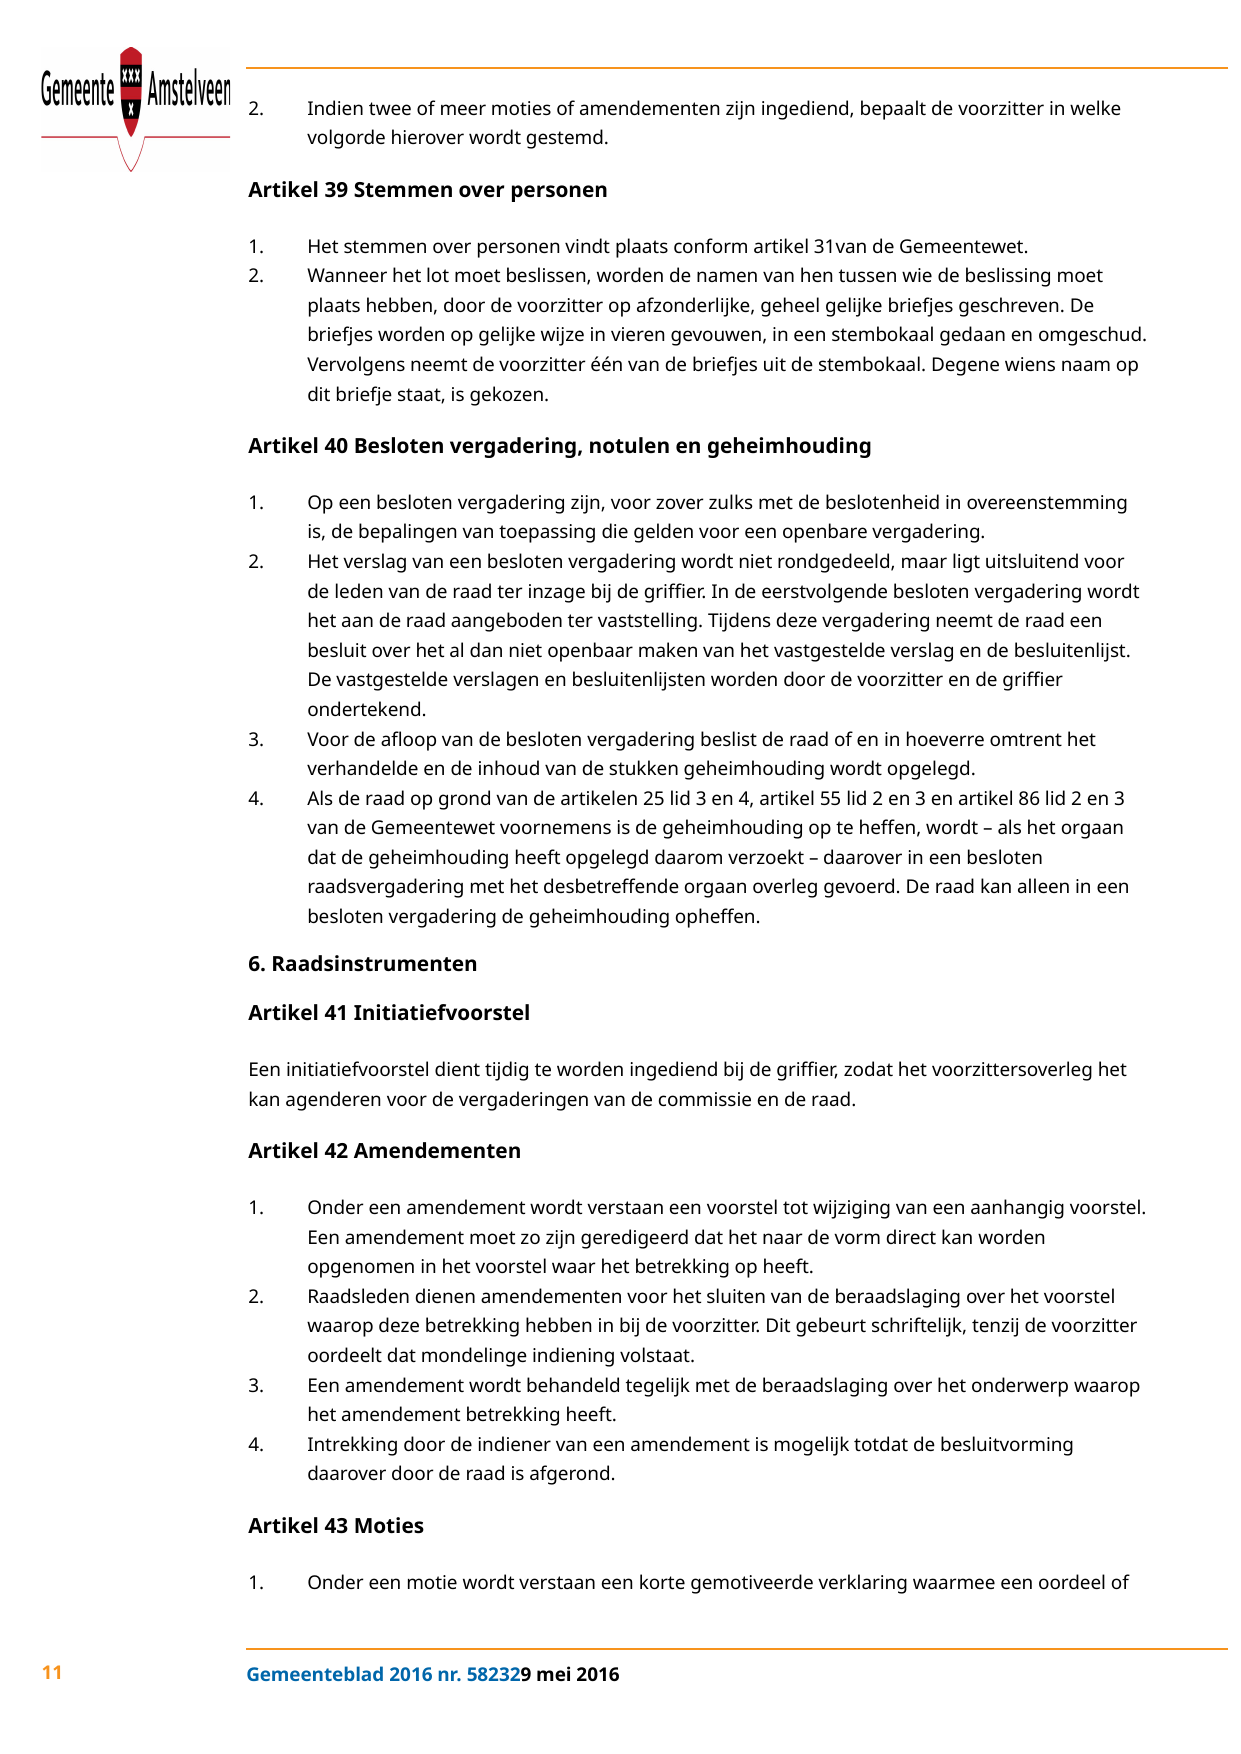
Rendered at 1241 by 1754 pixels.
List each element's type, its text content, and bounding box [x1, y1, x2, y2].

list Als de raad op grond van de artikelen 25 lid 3 en 4, artikel 55 lid 2 en 3 en artikel 86 lid 2 en 3 van de Gemeentewet voornemens is de geheimhouding op te heffen, wordt – als het orgaan dat de geheimhouding heeft opgelegd daarom verzoekt – daarover in een besloten raadsvergadering met het desbetreffende orgaan overleg gevoerd. De raad kan alleen in een besloten vergadering de geheimhouding opheffen. [248, 785, 1152, 929]
list Intrekking door de indiener van een amendement is mogelijk totdat de besluitvorming daarover door de raad is afgerond. [248, 1431, 1152, 1486]
list Voor de afloop van de besloten vergadering beslist de raad of en in hoeverre omtrent het verhandelde en de inhoud van de stukken geheimhouding wordt opgelegd. [248, 726, 1152, 781]
list Onder een motie wordt verstaan een korte gemotiveerde verklaring waarmee een oordeel of [248, 1569, 1152, 1595]
list Het stemmen over personen vindt plaats conform artikel 31van de Gemeentewet. [248, 233, 1152, 258]
text 6. Raadsinstrumenten [248, 949, 1152, 977]
text Artikel 41 Initiatiefvoorstel [248, 998, 1152, 1027]
text Een initiatiefvoorstel dient tijdig te worden ingediend bij de griffier, zodat het voorzittersoverleg het kan agenderen voor de vergaderingen van de commissie en de raad. [248, 1056, 1152, 1112]
picture [41, 47, 231, 172]
list Op een besloten vergadering zijn, voor zover zulks met de beslotenheid in overeenstemming is, de bepalingen van toepassing die gelden voor een openbare vergadering. [248, 489, 1152, 544]
list Raadsleden dienen amendementen voor het sluiten van de beraadslaging over het voorstel waarop deze betrekking hebben in bij de voorzitter. Dit gebeurt schriftelijk, tenzij de voorzitter oordeelt dat mondelinge indiening volstaat. [248, 1283, 1152, 1368]
list Een amendement wordt behandeld tegelijk met de beraadslaging over het onderwerp waarop het amendement betrekking heeft. [248, 1372, 1152, 1427]
text Artikel 42 Amendementen [248, 1136, 1152, 1165]
list Wanneer het lot moet beslissen, worden de namen van hen tussen wie de beslissing moet plaats hebben, door de voorzitter op afzonderlijke, geheel gelijke briefjes geschreven. De briefjes worden op gelijke wijze in vieren gevouwen, in een stembokaal gedaan en omgeschud. Vervolgens neemt de voorzitter één van de briefjes uit de stembokaal. Degene wiens naam op dit briefje staat, is gekozen. [248, 262, 1152, 406]
list Onder een amendement wordt verstaan een voorstel tot wijziging van een aanhangig voorstel. Een amendement moet zo zijn geredigeerd dat het naar de vorm direct kan worden opgenomen in het voorstel waar het betrekking op heeft. [248, 1194, 1152, 1279]
list Het verslag van een besloten vergadering wordt niet rondgedeeld, maar ligt uitsluitend voor de leden van de raad ter inzage bij de griffier. In de eerstvolgende besloten vergadering wordt het aan de raad aangeboden ter vaststelling. Tijdens deze vergadering neemt de raad een besluit over het al dan niet openbaar maken van het vastgestelde verslag en de besluitenlijst. De vastgestelde verslagen en besluitenlijsten worden door de voorzitter en de griffier ondertekend. [248, 548, 1152, 722]
text Artikel 43 Moties [248, 1511, 1152, 1539]
list Indien twee of meer moties of amendementen zijn ingediend, bepaalt de voorzitter in welke volgorde hierover wordt gestemd. [248, 95, 1152, 150]
text Artikel 39 Stemmen over personen [248, 175, 1152, 203]
text Artikel 40 Besloten vergadering, notulen en geheimhouding [248, 431, 1152, 459]
